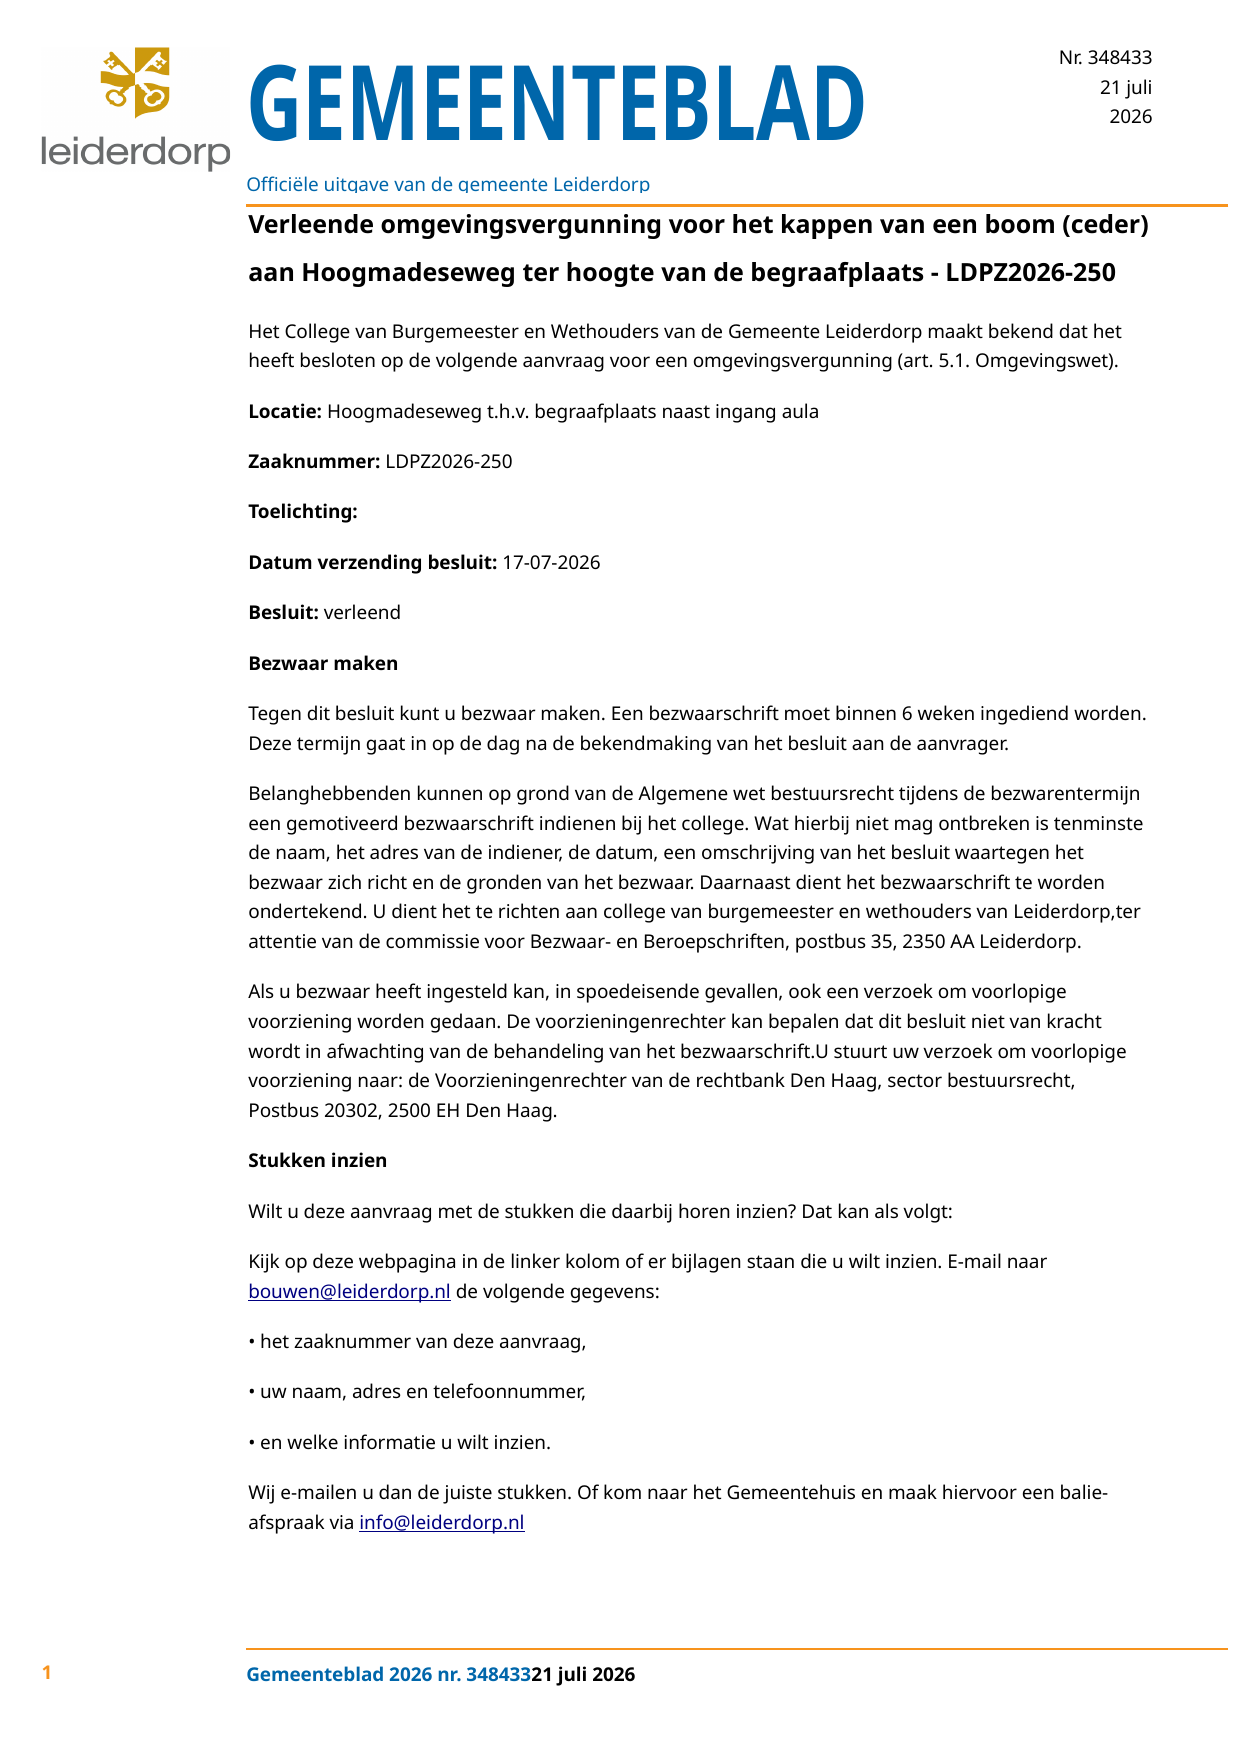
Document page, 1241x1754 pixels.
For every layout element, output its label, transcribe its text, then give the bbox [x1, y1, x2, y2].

text Verleende omgevingsvergunning voor het kappen van een boom (ceder) aan Hoogmadeseweg ter hoogte van de begraafplaats - LDPZ2026-250 [248, 207, 1152, 288]
text Besluit: verleend [248, 599, 1152, 625]
text Stukken inzien [248, 1147, 1152, 1173]
text Wij e-mailen u dan de juiste stukken. Of kom naar het Gemeentehuis en maak hiervoor een balie-afspraak via info@leiderdorp.nl [248, 1479, 1152, 1535]
text • het zaaknummer van deze aanvraag, [248, 1328, 1152, 1354]
text Als u bezwaar heeft ingesteld kan, in spoedeisende gevallen, ook een verzoek om voorlopige voorziening worden gedaan. De voorzieningenrechter kan bepalen dat dit besluit niet van kracht wordt in afwachting van de behandeling van het bezwaarschrift.U stuurt uw verzoek om voorlopige voorziening naar: de Voorzieningenrechter van de rechtbank Den Haag, sector bestuursrecht, Postbus 20302, 2500 EH Den Haag. [248, 979, 1152, 1123]
text Wilt u deze aanvraag met de stukken die daarbij horen inzien? Dat kan als volgt: [248, 1198, 1152, 1224]
text Zaaknummer: LDPZ2026-250 [248, 448, 1152, 474]
picture [41, 47, 231, 172]
text Belanghebbenden kunnen op grond van de Algemene wet bestuursrecht tijdens de bezwarentermijn een gemotiveerd bezwaarschrift indienen bij het college. Wat hierbij niet mag ontbreken is tenminste de naam, het adres van de indiener, de datum, een omschrijving van het besluit waartegen het bezwaar zich richt en de gronden van het bezwaar. Daarnaast dient het bezwaarschrift te worden ondertekend. U dient het te richten aan college van burgemeester en wethouders van Leiderdorp,ter attentie van de commissie voor Bezwaar- en Beroepschriften, postbus 35, 2350 AA Leiderdorp. [248, 780, 1152, 954]
text Locatie: Hoogmadeseweg t.h.v. begraafplaats naast ingang aula [248, 398, 1152, 424]
text Bezwaar maken [248, 650, 1152, 676]
text • en welke informatie u wilt inzien. [248, 1429, 1152, 1455]
text Datum verzending besluit: 17-07-2026 [248, 549, 1152, 575]
text Het College van Burgemeester en Wethouders van de Gemeente Leiderdorp maakt bekend dat het heeft besloten op de volgende aanvraag voor een omgevingsvergunning (art. 5.1. Omgevingswet). [248, 318, 1152, 373]
text Toelichting: [248, 499, 1152, 524]
text Kijk op deze webpagina in de linker kolom of er bijlagen staan die u wilt inzien. E-mail naar bouwen@leiderdorp.nl de volgende gegevens: [248, 1248, 1152, 1304]
text • uw naam, adres en telefoonnummer, [248, 1379, 1152, 1404]
text Tegen dit besluit kunt u bezwaar maken. Een bezwaarschrift moet binnen 6 weken ingediend worden. Deze termijn gaat in op de dag na de bekendmaking van het besluit aan de aanvrager. [248, 700, 1152, 756]
